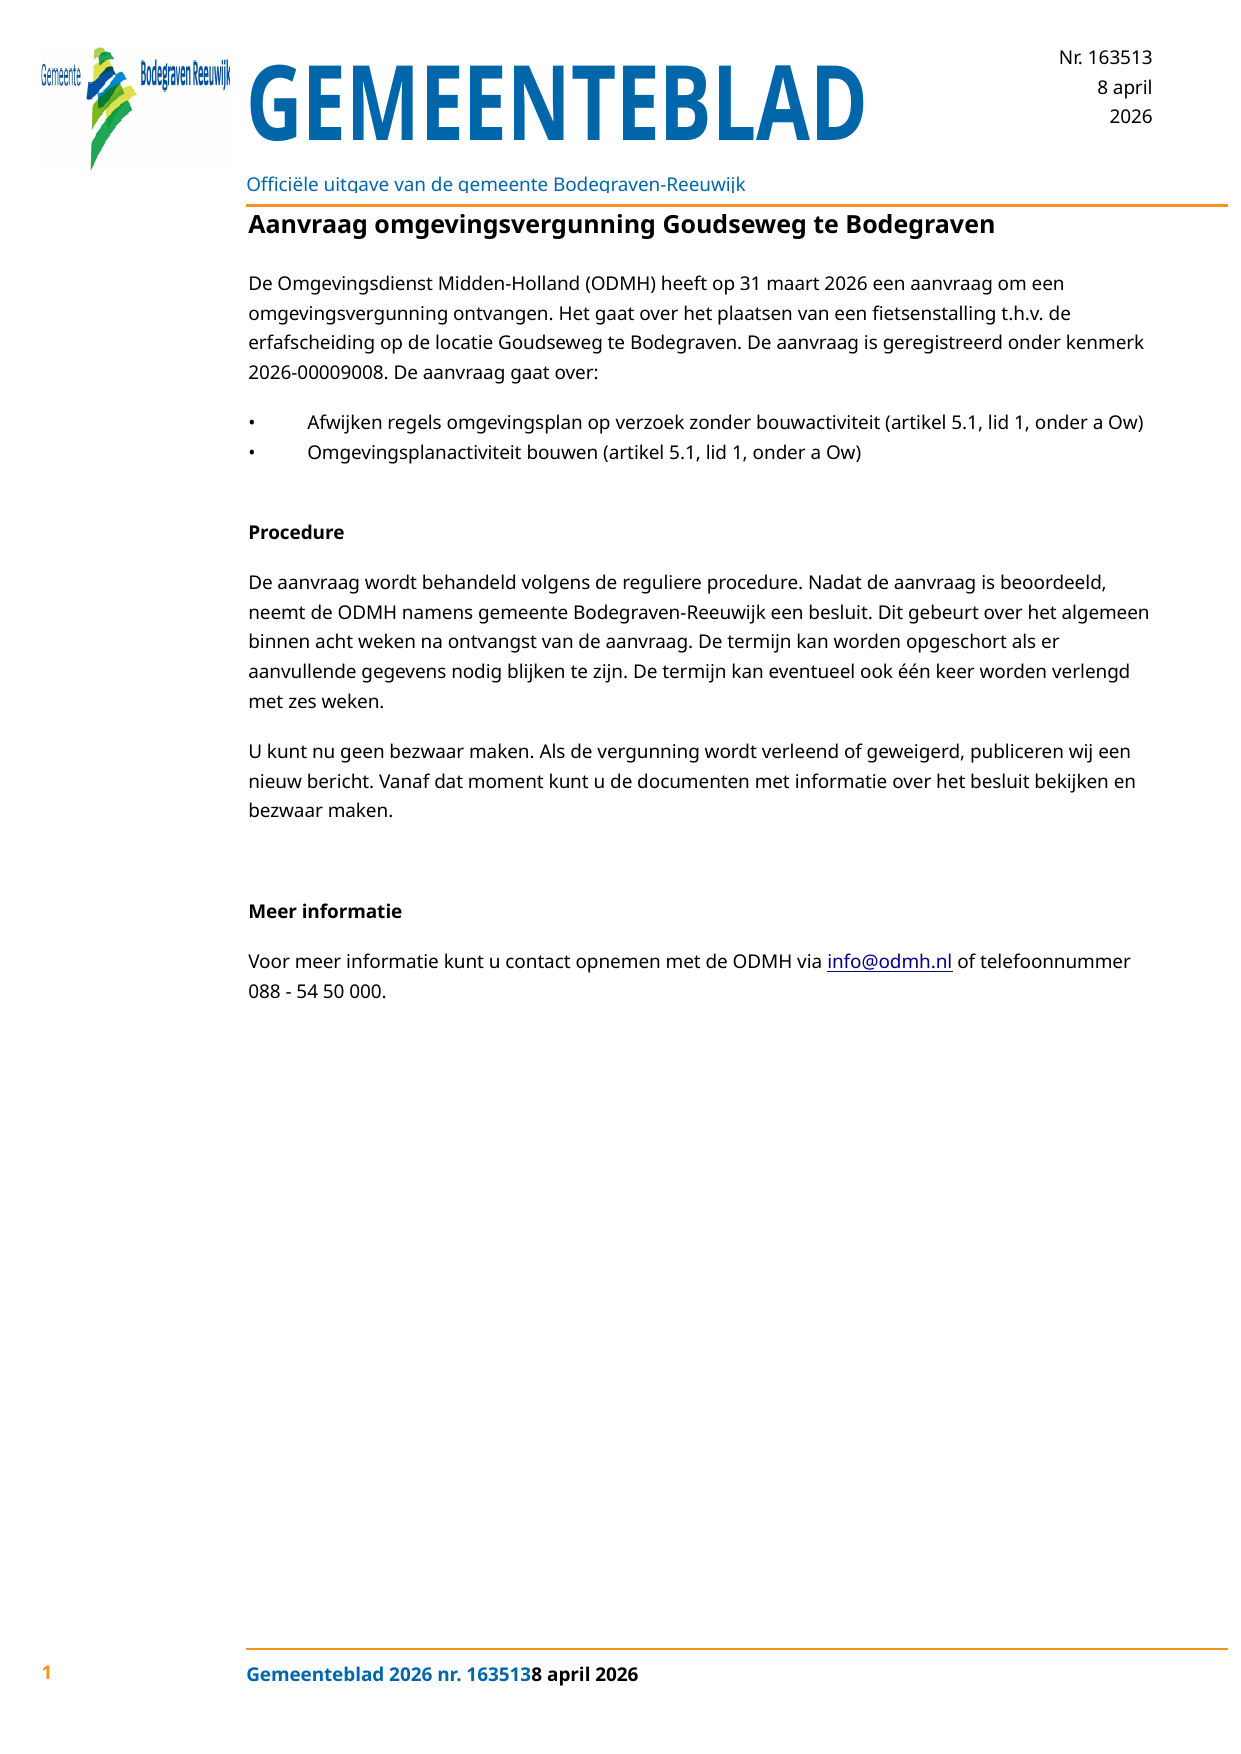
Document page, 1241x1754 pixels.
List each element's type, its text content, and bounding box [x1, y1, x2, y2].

list Omgevingsplanactiviteit bouwen (artikel 5.1, lid 1, onder a Ow) [248, 439, 1152, 465]
picture [41, 47, 231, 172]
text Voor meer informatie kunt u contact opnemen met de ODMH via info@odmh.nl of telefoonnummer 088 - 54 50 000. [248, 949, 1152, 1004]
text De aanvraag wordt behandeld volgens de reguliere procedure. Nadat de aanvraag is beoordeeld, neemt de ODMH namens gemeente Bodegraven-Reeuwijk een besluit. Dit gebeurt over het algemeen binnen acht weken na ontvangst van de aanvraag. De termijn kan worden opgeschort als er aanvullende gegevens nodig blijken te zijn. De termijn kan eventueel ook één keer worden verlengd met zes weken. [248, 569, 1152, 713]
text De Omgevingsdienst Midden-Holland (ODMH) heeft op 31 maart 2026 een aanvraag om een omgevingsvergunning ontvangen. Het gaat over het plaatsen van een fietsenstalling t.h.v. de erfafscheiding op de locatie Goudseweg te Bodegraven. De aanvraag is geregistreerd onder kenmerk 2026-00009008. De aanvraag gaat over: [248, 270, 1152, 385]
text Meer informatie [248, 898, 1152, 924]
text Aanvraag omgevingsvergunning Goudseweg te Bodegraven [248, 207, 1152, 241]
text U kunt nu geen bezwaar maken. Als de vergunning wordt verleend of geweigerd, publiceren wij een nieuw bericht. Vanaf dat moment kunt u de documenten met informatie over het besluit bekijken en bezwaar maken. [248, 738, 1152, 823]
text Procedure [248, 519, 1152, 545]
list Afwijken regels omgevingsplan op verzoek zonder bouwactiviteit (artikel 5.1, lid 1, onder a Ow) [248, 409, 1152, 435]
